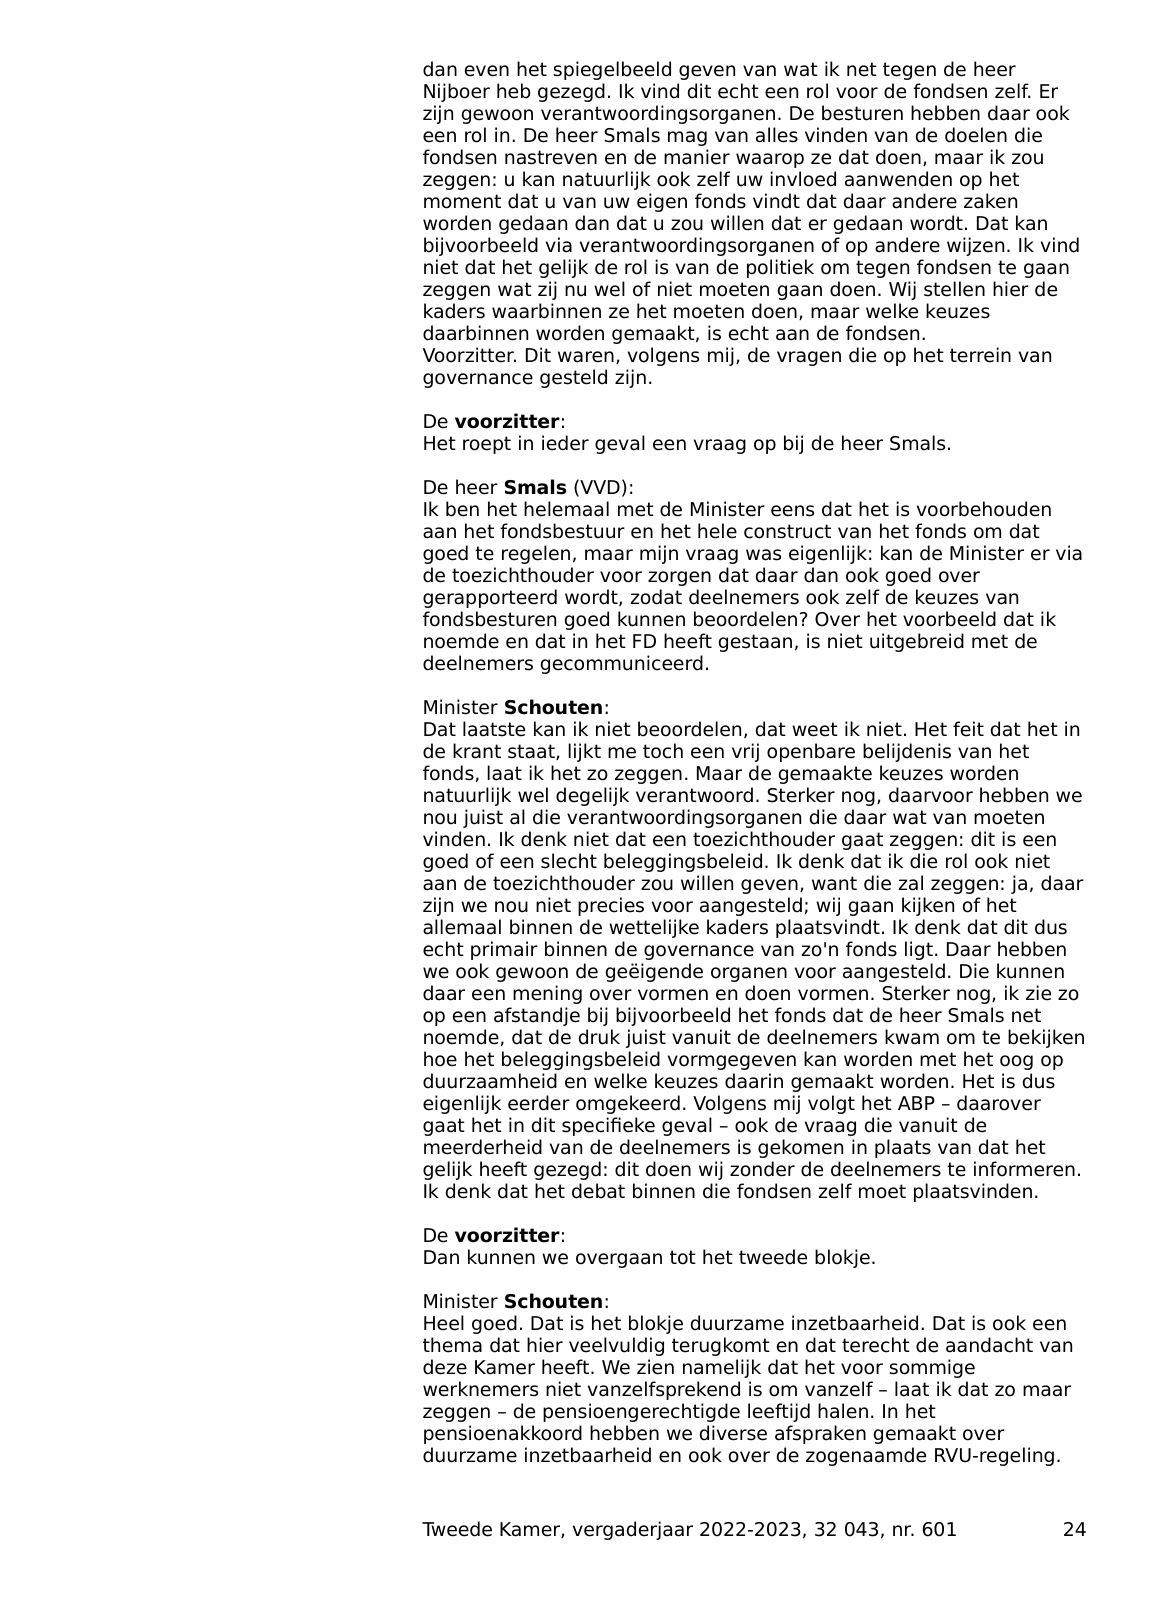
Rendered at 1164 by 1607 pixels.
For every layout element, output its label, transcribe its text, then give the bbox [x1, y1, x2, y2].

text Dat laatste kan ik niet beoordelen, dat weet ik niet. Het feit dat het in de krant staat, lijkt me toch een vrij openbare belijdenis van het fonds, laat ik het zo zeggen. Maar de gemaakte keuzes worden natuurlijk wel degelijk verantwoord. Sterker nog, daarvoor hebben we nou juist al die verantwoordingsorganen die daar wat van moeten vinden. Ik denk niet dat een toezichthouder gaat zeggen: dit is een goed of een slecht beleggingsbeleid. Ik denk dat ik die rol ook niet aan de toezichthouder zou willen geven, want die zal zeggen: ja, daar zijn we nou niet precies voor aangesteld; wij gaan kijken of het allemaal binnen de wettelijke kaders plaatsvindt. Ik denk dat dit dus echt primair binnen de governance van zo'n fonds ligt. Daar hebben we ook gewoon de geëigende organen voor aangesteld. Die kunnen daar een mening over vormen en doen vormen. Sterker nog, ik zie zo op een afstandje bij bijvoorbeeld het fonds dat de heer Smals net noemde, dat de druk juist vanuit de deelnemers kwam om te bekijken hoe het beleggingsbeleid vormgegeven kan worden met het oog op duurzaamheid en welke keuzes daarin gemaakt worden. Het is dus eigenlijk eerder omgekeerd. Volgens mij volgt het ABP – daarover gaat het in dit specifieke geval – ook de vraag die vanuit de meerderheid van de deelnemers is gekomen in plaats van dat het gelijk heeft gezegd: dit doen wij zonder de deelnemers te informeren. Ik denk dat het debat binnen die fondsen zelf moet plaatsvinden. [422, 719, 1087, 1203]
text Heel goed. Dat is het blokje duurzame inzetbaarheid. Dat is ook een thema dat hier veelvuldig terugkomt en dat terecht de aandacht van deze Kamer heeft. We zien namelijk dat het voor sommige werknemers niet vanzelfsprekend is om vanzelf – laat ik dat zo maar zeggen – de pensioengerechtigde leeftijd halen. In het pensioenakkoord hebben we diverse afspraken gemaakt over duurzame inzetbaarheid en ook over de zogenaamde RVU-regeling. [422, 1313, 1087, 1467]
text De heer Smals (VVD): [422, 477, 1087, 499]
text De voorzitter: [422, 1225, 1087, 1247]
text Het roept in ieder geval een vraag op bij de heer Smals. [422, 433, 1087, 455]
text Dan kunnen we overgaan tot het tweede blokje. [422, 1247, 1087, 1269]
text Ik ben het helemaal met de Minister eens dat het is voorbehouden aan het fondsbestuur en het hele construct van het fonds om dat goed te regelen, maar mijn vraag was eigenlijk: kan de Minister er via de toezichthouder voor zorgen dat daar dan ook goed over gerapporteerd wordt, zodat deelnemers ook zelf de keuzes van fondsbesturen goed kunnen beoordelen? Over het voorbeeld dat ik noemde en dat in het FD heeft gestaan, is niet uitgebreid met de deelnemers gecommuniceerd. [422, 499, 1087, 675]
text dan even het spiegelbeeld geven van wat ik net tegen de heer Nijboer heb gezegd. Ik vind dit echt een rol voor de fondsen zelf. Er zijn gewoon verantwoordingsorganen. De besturen hebben daar ook een rol in. De heer Smals mag van alles vinden van de doelen die fondsen nastreven en de manier waarop ze dat doen, maar ik zou zeggen: u kan natuurlijk ook zelf uw invloed aanwenden op het moment dat u van uw eigen fonds vindt dat daar andere zaken worden gedaan dan dat u zou willen dat er gedaan wordt. Dat kan bijvoorbeeld via verantwoordingsorganen of op andere wijzen. Ik vind niet dat het gelijk de rol is van de politiek om tegen fondsen te gaan zeggen wat zij nu wel of niet moeten gaan doen. Wij stellen hier de kaders waarbinnen ze het moeten doen, maar welke keuzes daarbinnen worden gemaakt, is echt aan de fondsen. [422, 59, 1087, 345]
text Voorzitter. Dit waren, volgens mij, de vragen die op het terrein van governance gesteld zijn. [422, 345, 1087, 389]
text De voorzitter: [422, 411, 1087, 433]
text Minister Schouten: [422, 697, 1087, 719]
text Minister Schouten: [422, 1291, 1087, 1313]
